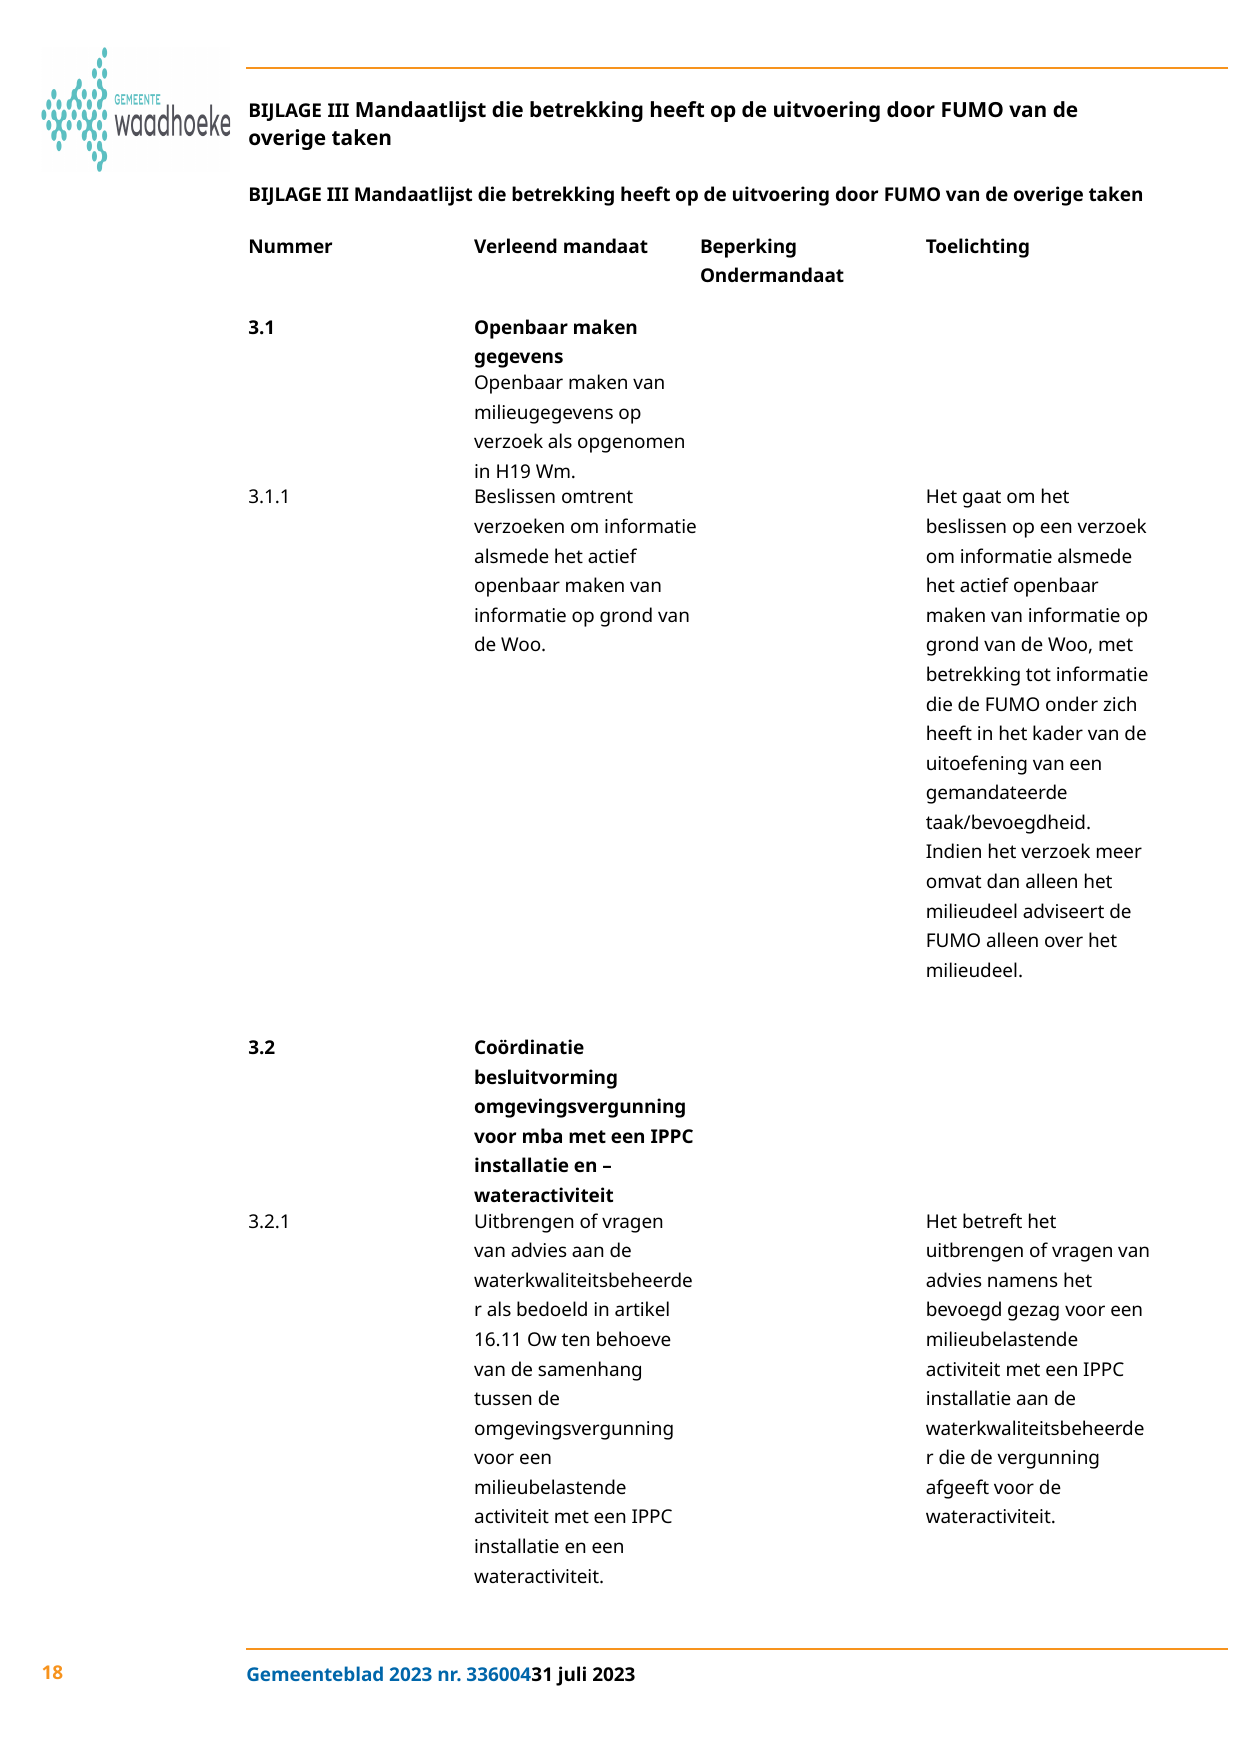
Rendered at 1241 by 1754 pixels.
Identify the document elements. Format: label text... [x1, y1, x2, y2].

text BIJLAGE III Mandaatlijst die betrekking heeft op de uitvoering door FUMO van de overige taken [248, 95, 1152, 152]
table_cell Beslissen omtrent verzoeken om informatie alsmede het actief openbaar maken van informatie op grond van de Woo. [474, 484, 700, 983]
table_cell Uitbrengen of vragen van advies aan de waterkwaliteitsbeheerder als bedoeld in artikel 16.11 Ow ten behoeve van de samenhang tussen de omgevingsvergunning voor een milieubelastende activiteit met een IPPC installatie en een wateractiviteit. [474, 1208, 700, 1589]
table_cell Het betreft het uitbrengen of vragen van advies namens het bevoegd gezag voor een milieubelastende activiteit met een IPPC installatie aan de waterkwaliteitsbeheerder die de vergunning afgeeft voor de wateractiviteit. [926, 1208, 1152, 1589]
table_cell Nummer [248, 233, 474, 288]
table_cell [926, 369, 1152, 484]
table_cell [700, 1208, 926, 1589]
table_cell [248, 1009, 1152, 1034]
table_cell Beperking Ondermandaat [700, 233, 926, 288]
table_cell Openbaar maken gegevens [474, 314, 700, 369]
table_cell Toelichting [926, 233, 1152, 288]
table_cell Verleend mandaat [474, 233, 700, 288]
table_cell Coördinatie besluitvorming omgevingsvergunning voor mba met een IPPC installatie en – wateractiviteit [474, 1034, 700, 1208]
table_cell 3.1 [248, 314, 474, 369]
table_cell Het gaat om het beslissen op een verzoek om informatie alsmede het actief openbaar maken van informatie op grond van de Woo, met betrekking tot informatie die de FUMO onder zich heeft in het kader van de uitoefening van een gemandateerde taak/bevoegdheid. Indien het verzoek meer omvat dan alleen het milieudeel adviseert de FUMO alleen over het milieudeel. [926, 484, 1152, 983]
table_cell 3.2 [248, 1034, 474, 1208]
table_cell [248, 288, 1152, 314]
table_cell [700, 369, 926, 484]
picture [41, 47, 231, 172]
table_cell [248, 983, 1152, 1008]
table_cell [700, 484, 926, 983]
table_cell Openbaar maken van milieugegevens op verzoek als opgenomen in H19 Wm. [474, 369, 700, 484]
table_cell [700, 314, 1152, 369]
table_cell [248, 207, 1152, 233]
table_cell [248, 369, 474, 484]
table_cell 3.2.1 [248, 1208, 474, 1589]
table_cell [700, 1034, 1152, 1208]
table_header BIJLAGE III Mandaatlijst die betrekking heeft op de uitvoering door FUMO van de overige taken [248, 181, 1152, 207]
table_cell 3.1.1 [248, 484, 474, 983]
